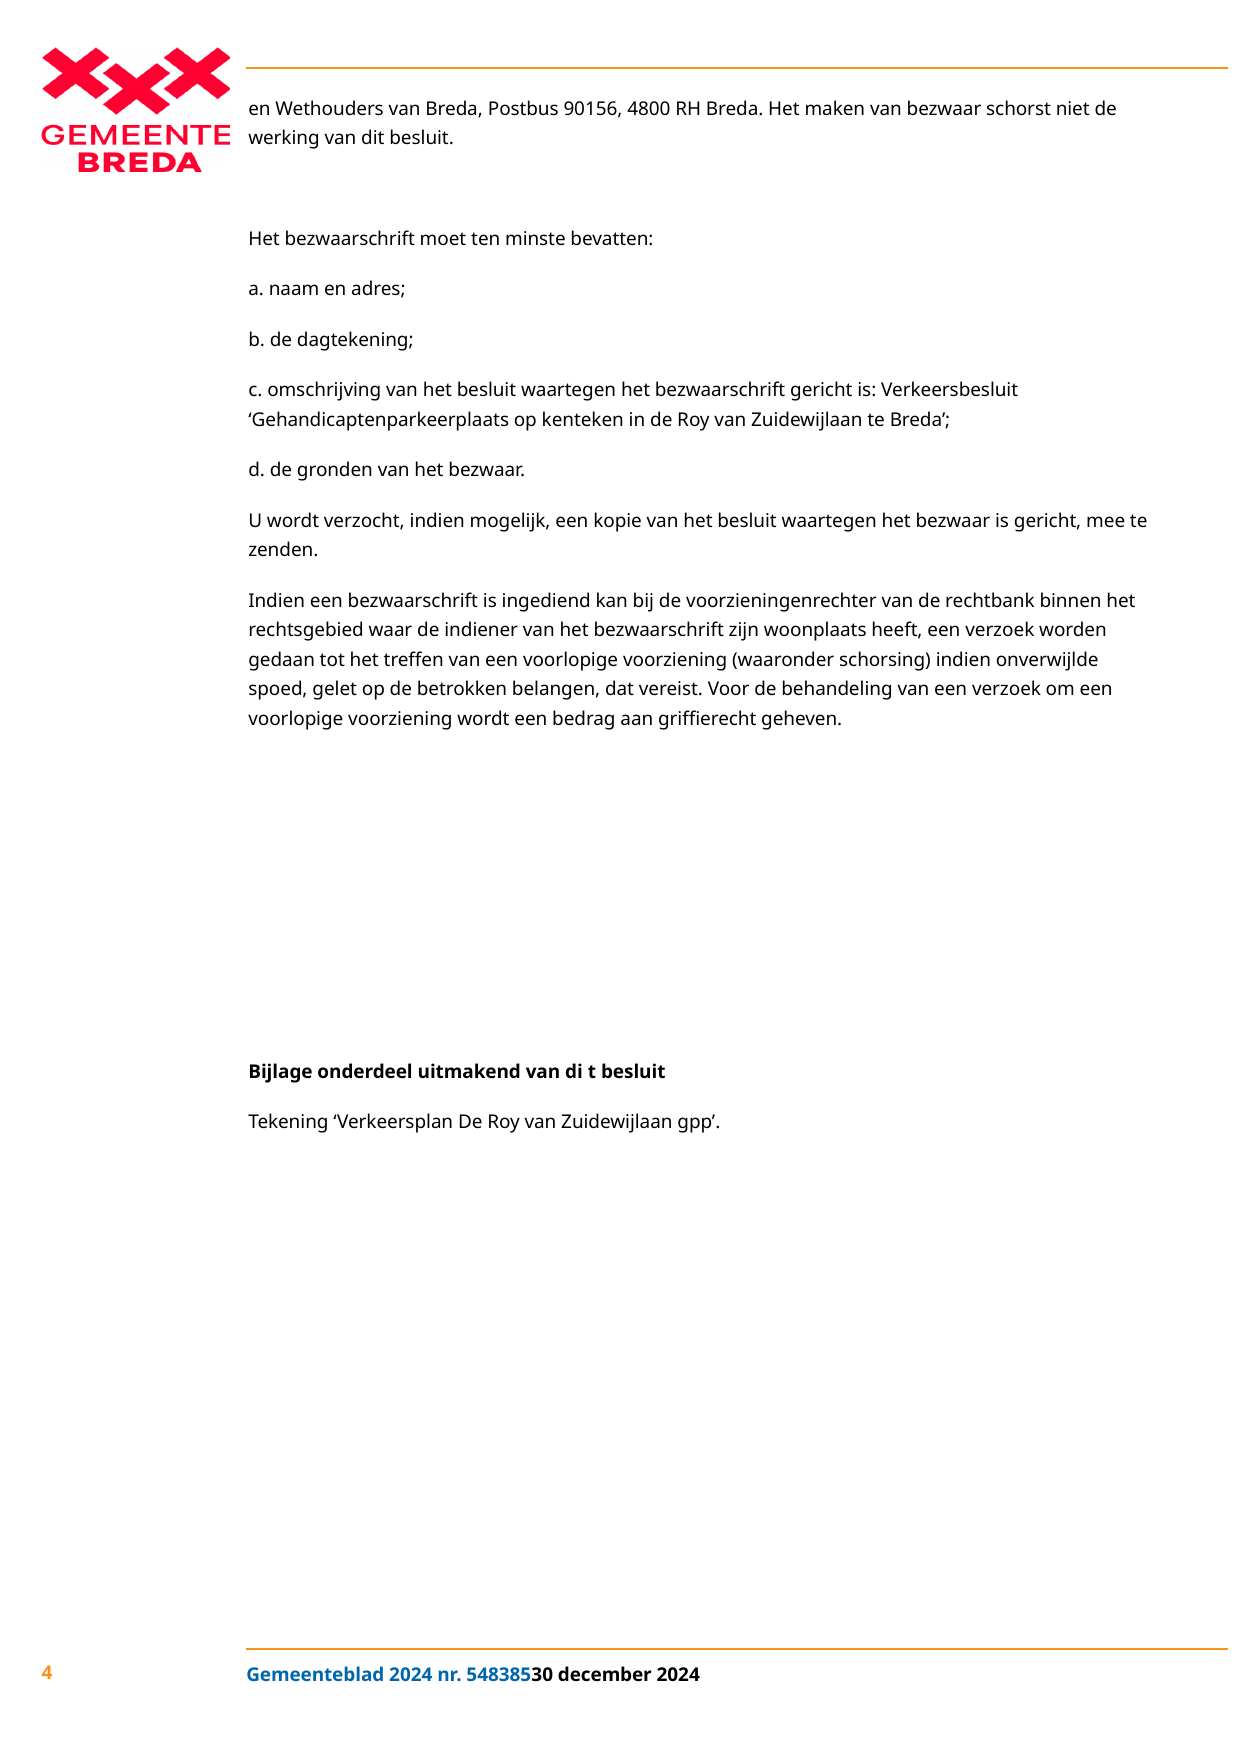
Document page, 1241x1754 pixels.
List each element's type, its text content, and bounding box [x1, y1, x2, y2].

text c. omschrijving van het besluit waartegen het bezwaarschrift gericht is: Verkeersbesluit ‘Gehandicaptenparkeerplaats op kenteken in de Roy van Zuidewijlaan te Breda’; [248, 376, 1152, 432]
text U wordt verzocht, indien mogelijk, een kopie van het besluit waartegen het bezwaar is gericht, mee te zenden. [248, 507, 1152, 562]
text a. naam en adres; [248, 276, 1152, 301]
text b. de dagtekening; [248, 326, 1152, 352]
text Het bezwaarschrift moet ten minste bevatten: [248, 225, 1152, 251]
text Tekening ‘Verkeersplan De Roy van Zuidewijlaan gpp’. [248, 1108, 1152, 1134]
text en Wethouders van Breda, Postbus 90156, 4800 RH Breda. Het maken van bezwaar schorst niet de werking van dit besluit. [248, 95, 1152, 150]
text Bijlage onderdeel uitmakend van di t besluit [248, 1058, 1152, 1084]
text Indien een bezwaarschrift is ingediend kan bij de voorzieningenrechter van de rechtbank binnen het rechtsgebied waar de indiener van het bezwaarschrift zijn woonplaats heeft, een verzoek worden gedaan tot het treffen van een voorlopige voorziening (waaronder schorsing) indien onverwijlde spoed, gelet op de betrokken belangen, dat vereist. Voor de behandeling van een verzoek om een voorlopige voorziening wordt een bedrag aan griffierecht geheven. [248, 587, 1152, 731]
picture [41, 47, 231, 172]
text d. de gronden van het bezwaar. [248, 456, 1152, 482]
